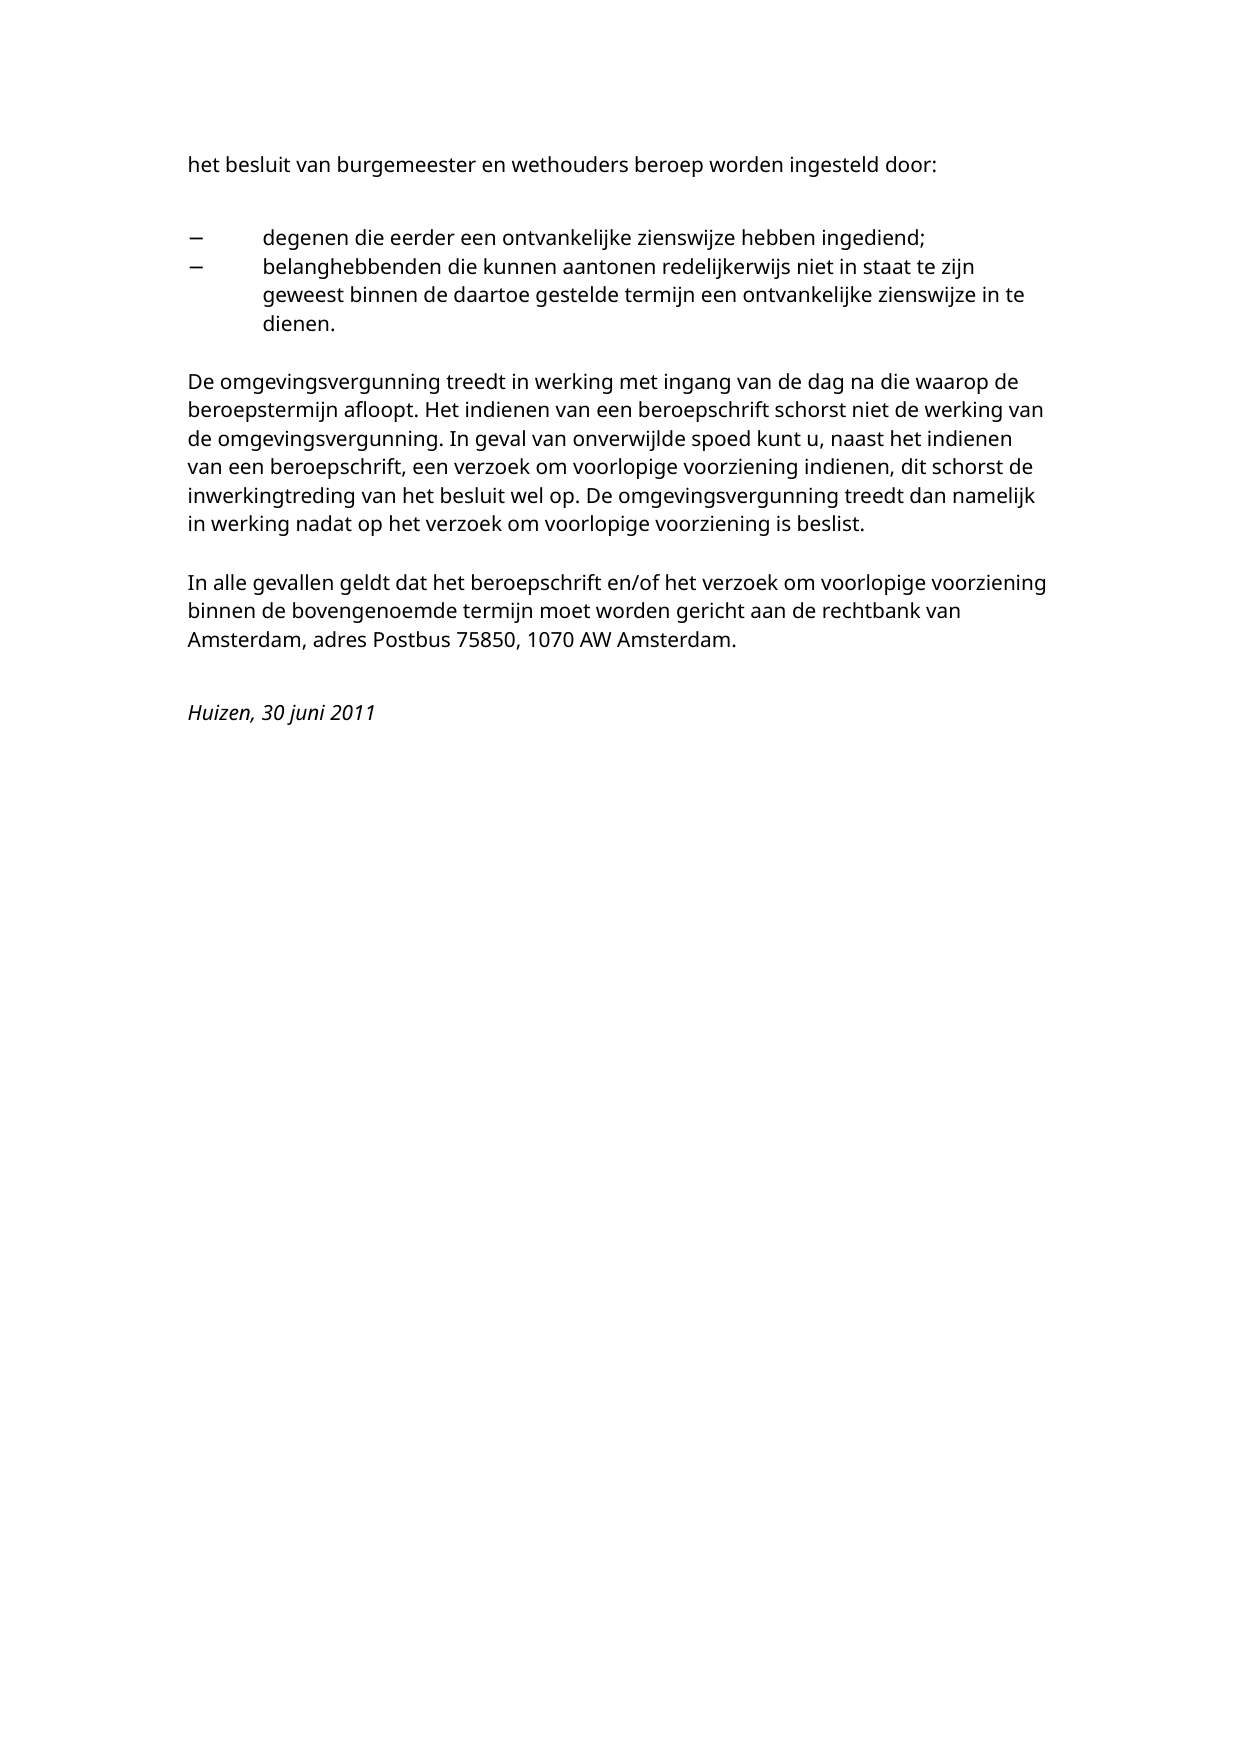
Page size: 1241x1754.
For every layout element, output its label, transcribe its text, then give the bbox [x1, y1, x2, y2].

text Huizen, 30 juni 2011 [187, 698, 1053, 727]
text het besluit van burgemeester en wethouders beroep worden ingesteld door: [187, 150, 1053, 178]
list belanghebbenden die kunnen aantonen redelijkerwijs niet in staat te zijn geweest binnen de daartoe gestelde termijn een ontvankelijke zienswijze in te dienen. [187, 252, 1053, 337]
list degenen die eerder een ontvankelijke zienswijze hebben ingediend; [187, 223, 1053, 252]
text De omgevingsvergunning treedt in werking met ingang van de dag na die waarop de beroepstermijn afloopt. Het indienen van een beroepschrift schorst niet de werking van de omgevingsvergunning. In geval van onverwijlde spoed kunt u, naast het indienen van een beroepschrift, een verzoek om voorlopige voorziening indienen, dit schorst de inwerkingtreding van het besluit wel op. De omgevingsvergunning treedt dan namelijk in werking nadat op het verzoek om voorlopige voorziening is beslist. [187, 367, 1053, 538]
text In alle gevallen geldt dat het beroepschrift en/of het verzoek om voorlopige voorziening binnen de bovengenoemde termijn moet worden gericht aan de rechtbank van Amsterdam, adres Postbus 75850, 1070 AW Amsterdam. [187, 568, 1053, 653]
